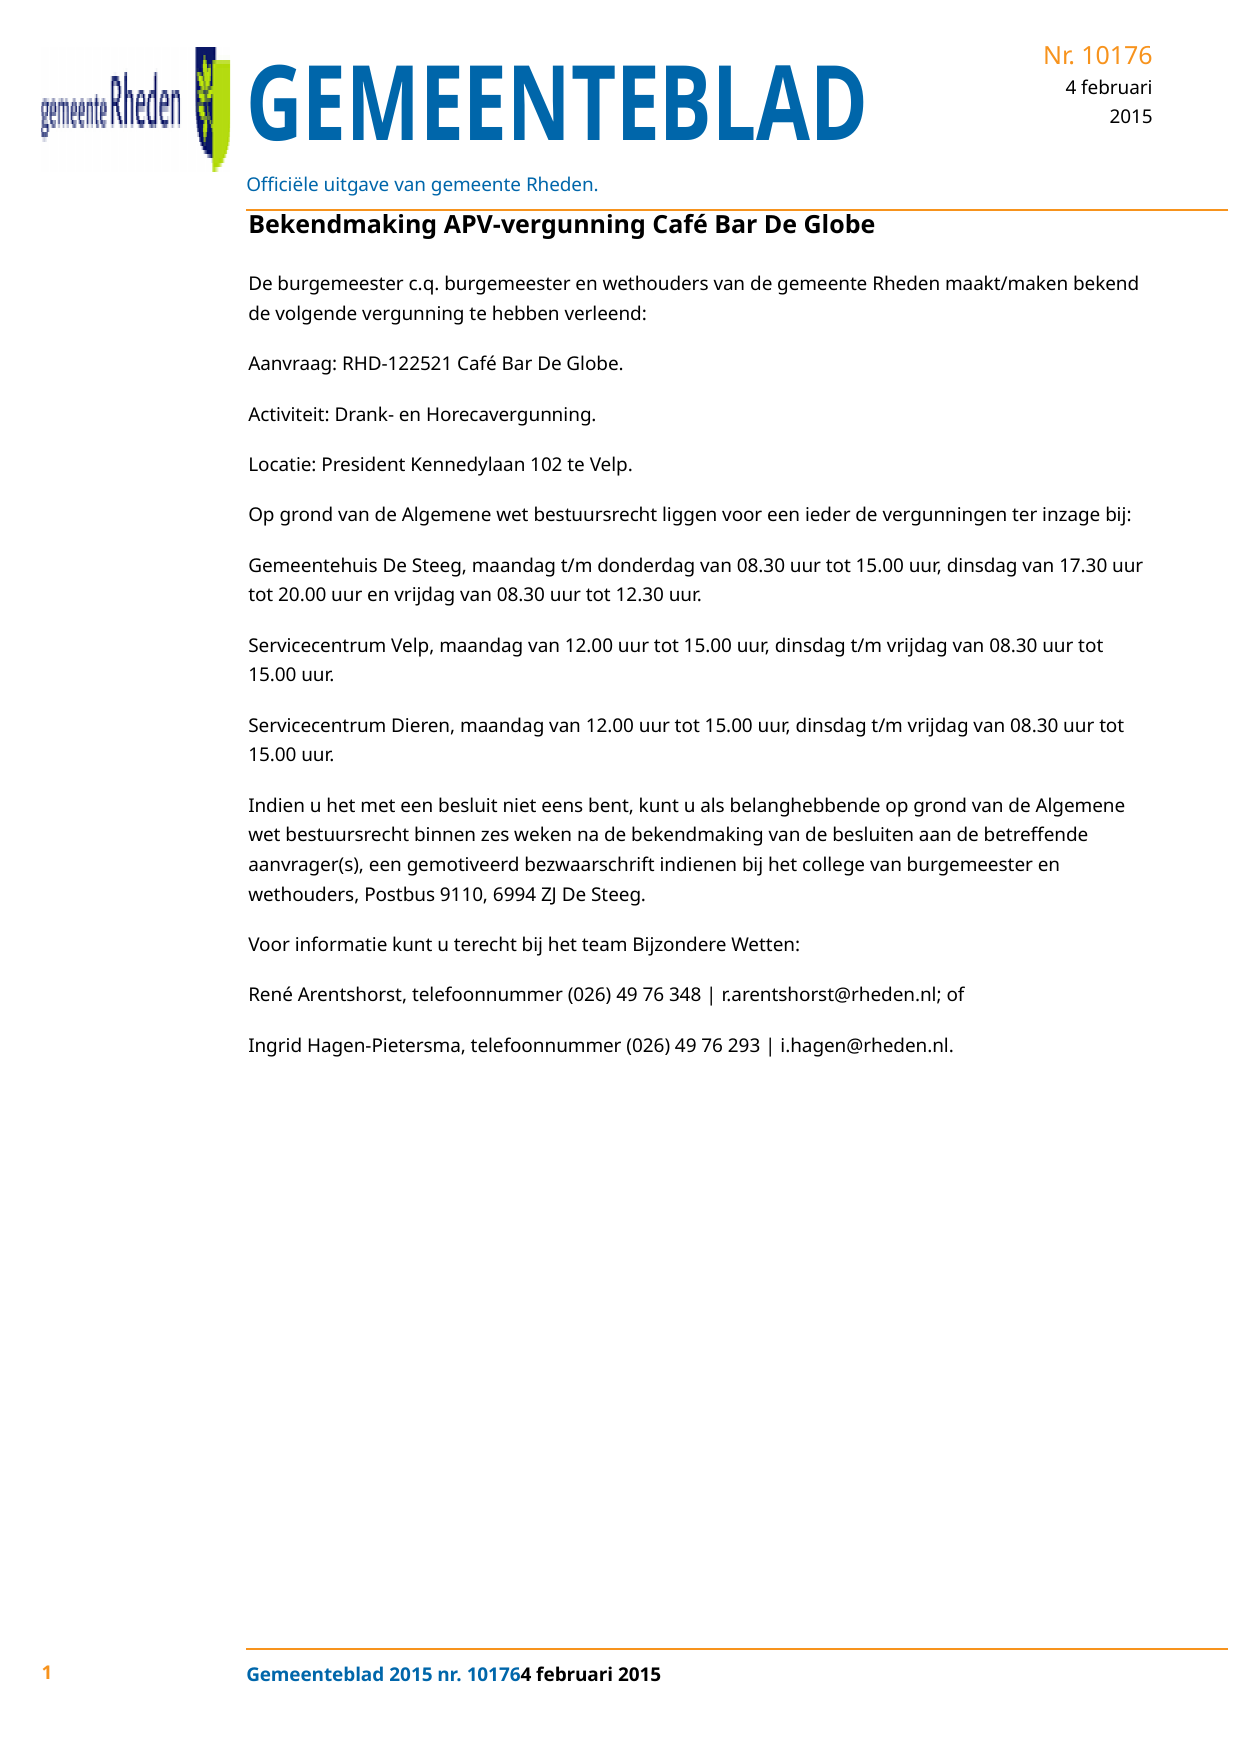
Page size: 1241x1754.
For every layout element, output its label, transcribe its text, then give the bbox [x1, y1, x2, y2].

text De burgemeester c.q. burgemeester en wethouders van de gemeente Rheden maakt/maken bekend de volgende vergunning te hebben verleend: [248, 270, 1152, 326]
text Ingrid Hagen-Pietersma, telefoonnummer (026) 49 76 293 | i.hagen@rheden.nl. [248, 1032, 1152, 1058]
text René Arentshorst, telefoonnummer (026) 49 76 348 | r.arentshorst@rheden.nl; of [248, 982, 1152, 1007]
text Aanvraag: RHD-122521 Café Bar De Globe. [248, 350, 1152, 376]
text Bekendmaking APV-vergunning Café Bar De Globe [248, 211, 1152, 241]
text Servicecentrum Velp, maandag van 12.00 uur tot 15.00 uur, dinsdag t/m vrijdag van 08.30 uur tot 15.00 uur. [248, 632, 1152, 687]
text Servicecentrum Dieren, maandag van 12.00 uur tot 15.00 uur, dinsdag t/m vrijdag van 08.30 uur tot 15.00 uur. [248, 712, 1152, 767]
text Indien u het met een besluit niet eens bent, kunt u als belanghebbende op grond van de Algemene wet bestuursrecht binnen zes weken na de bekendmaking van de besluiten aan de betreffende aanvrager(s), een gemotiveerd bezwaarschrift indienen bij het college van burgemeester en wethouders, Postbus 9110, 6994 ZJ De Steeg. [248, 792, 1152, 906]
text Voor informatie kunt u terecht bij het team Bijzondere Wetten: [248, 931, 1152, 957]
text Activiteit: Drank- en Horecavergunning. [248, 401, 1152, 426]
text Op grond van de Algemene wet bestuursrecht liggen voor een ieder de vergunningen ter inzage bij: [248, 502, 1152, 527]
picture [41, 47, 231, 172]
text Gemeentehuis De Steeg, maandag t/m donderdag van 08.30 uur tot 15.00 uur, dinsdag van 17.30 uur tot 20.00 uur en vrijdag van 08.30 uur tot 12.30 uur. [248, 552, 1152, 607]
text Locatie: President Kennedylaan 102 te Velp. [248, 451, 1152, 477]
